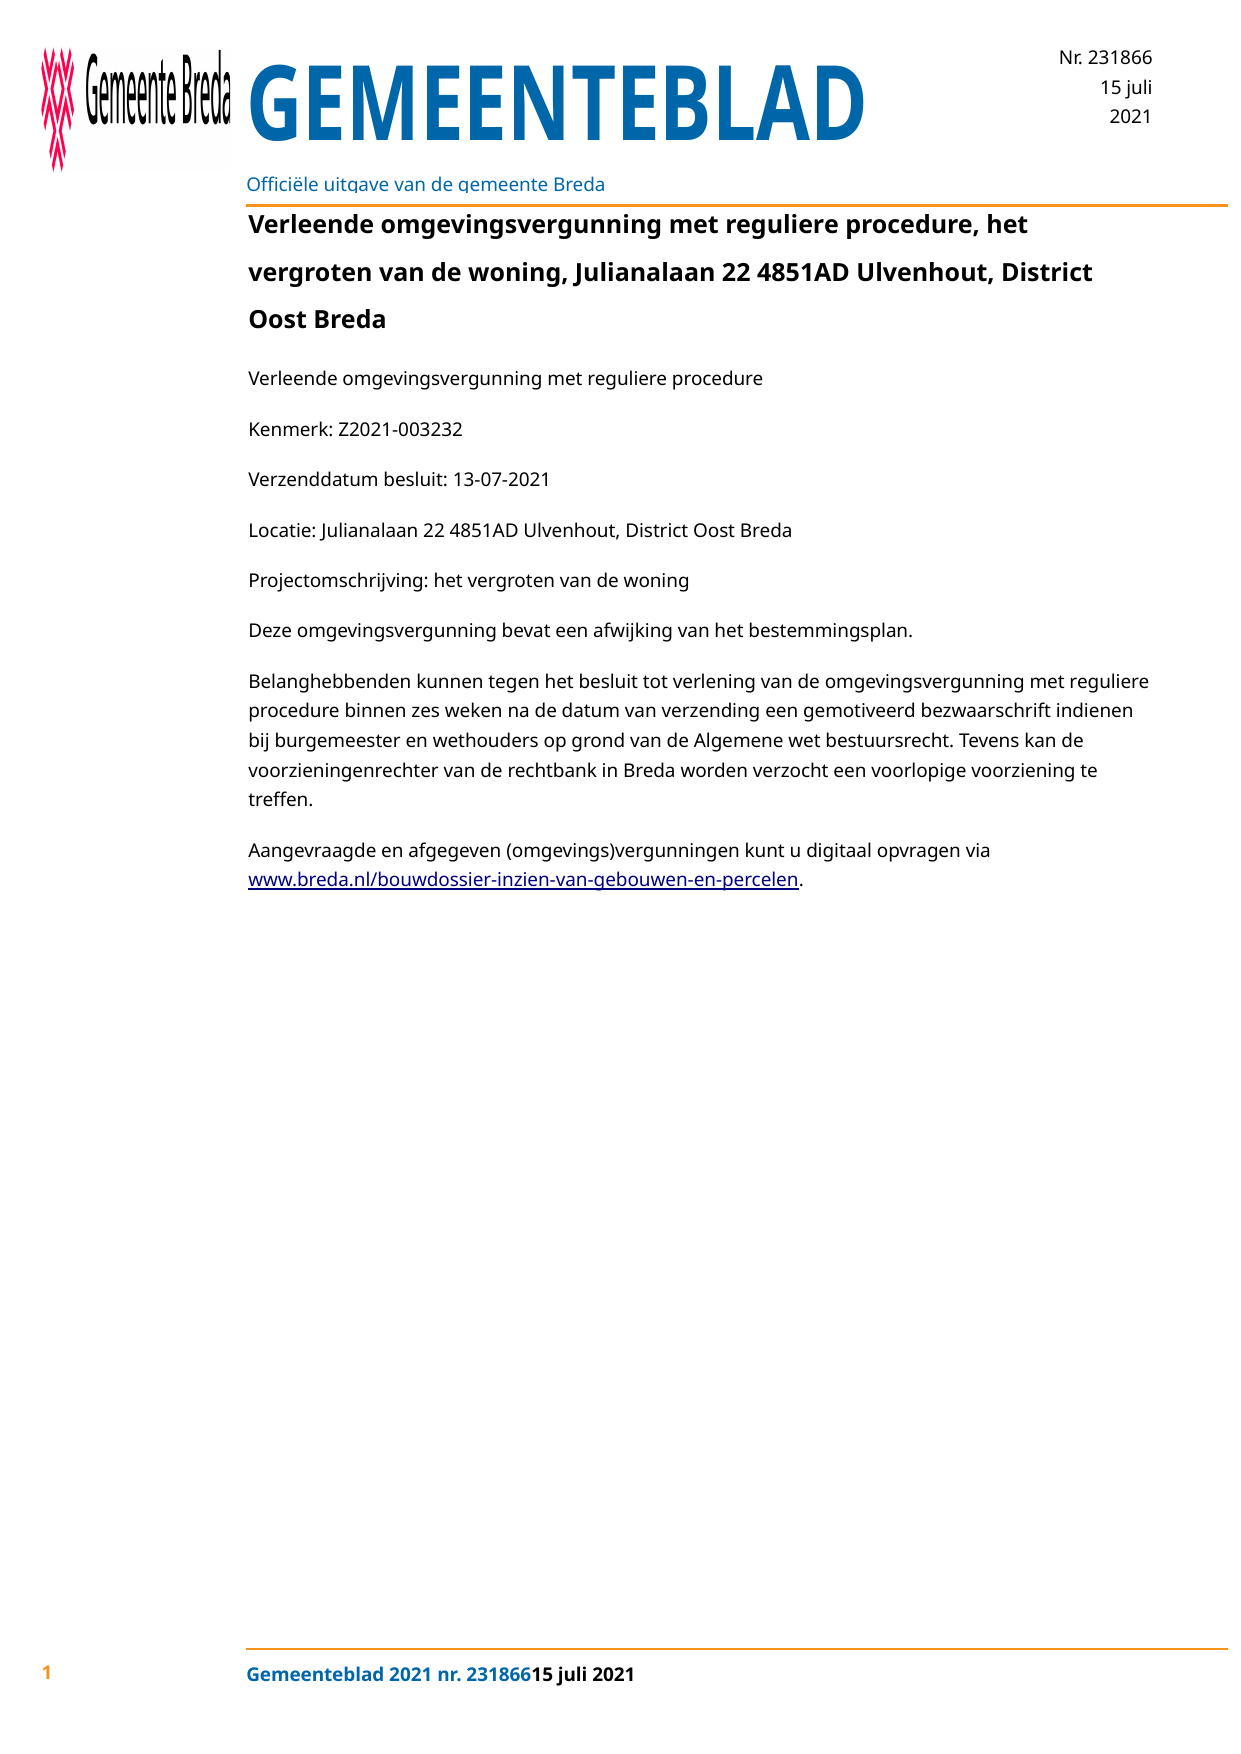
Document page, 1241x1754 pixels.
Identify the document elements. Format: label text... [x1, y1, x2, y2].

text Deze omgevingsvergunning bevat een afwijking van het bestemmingsplan. [248, 618, 1152, 643]
picture [41, 47, 231, 172]
text Verleende omgevingsvergunning met reguliere procedure, het vergroten van de woning, Julianalaan 22 4851AD Ulvenhout, District Oost Breda [248, 207, 1152, 336]
text Locatie: Julianalaan 22 4851AD Ulvenhout, District Oost Breda [248, 517, 1152, 542]
text Verleende omgevingsvergunning met reguliere procedure [248, 366, 1152, 391]
text Projectomschrijving: het vergroten van de woning [248, 567, 1152, 593]
text Kenmerk: Z2021-003232 [248, 416, 1152, 442]
text Belanghebbenden kunnen tegen het besluit tot verlening van de omgevingsvergunning met reguliere procedure binnen zes weken na de datum van verzending een gemotiveerd bezwaarschrift indienen bij burgemeester en wethouders op grond van de Algemene wet bestuursrecht. Tevens kan de voorzieningenrechter van de rechtbank in Breda worden verzocht een voorlopige voorziening te treffen. [248, 668, 1152, 812]
text Aangevraagde en afgegeven (omgevings)vergunningen kunt u digitaal opvragen via www.breda.nl/bouwdossier-inzien-van-gebouwen-en-percelen. [248, 837, 1152, 892]
text Verzenddatum besluit: 13-07-2021 [248, 466, 1152, 492]
